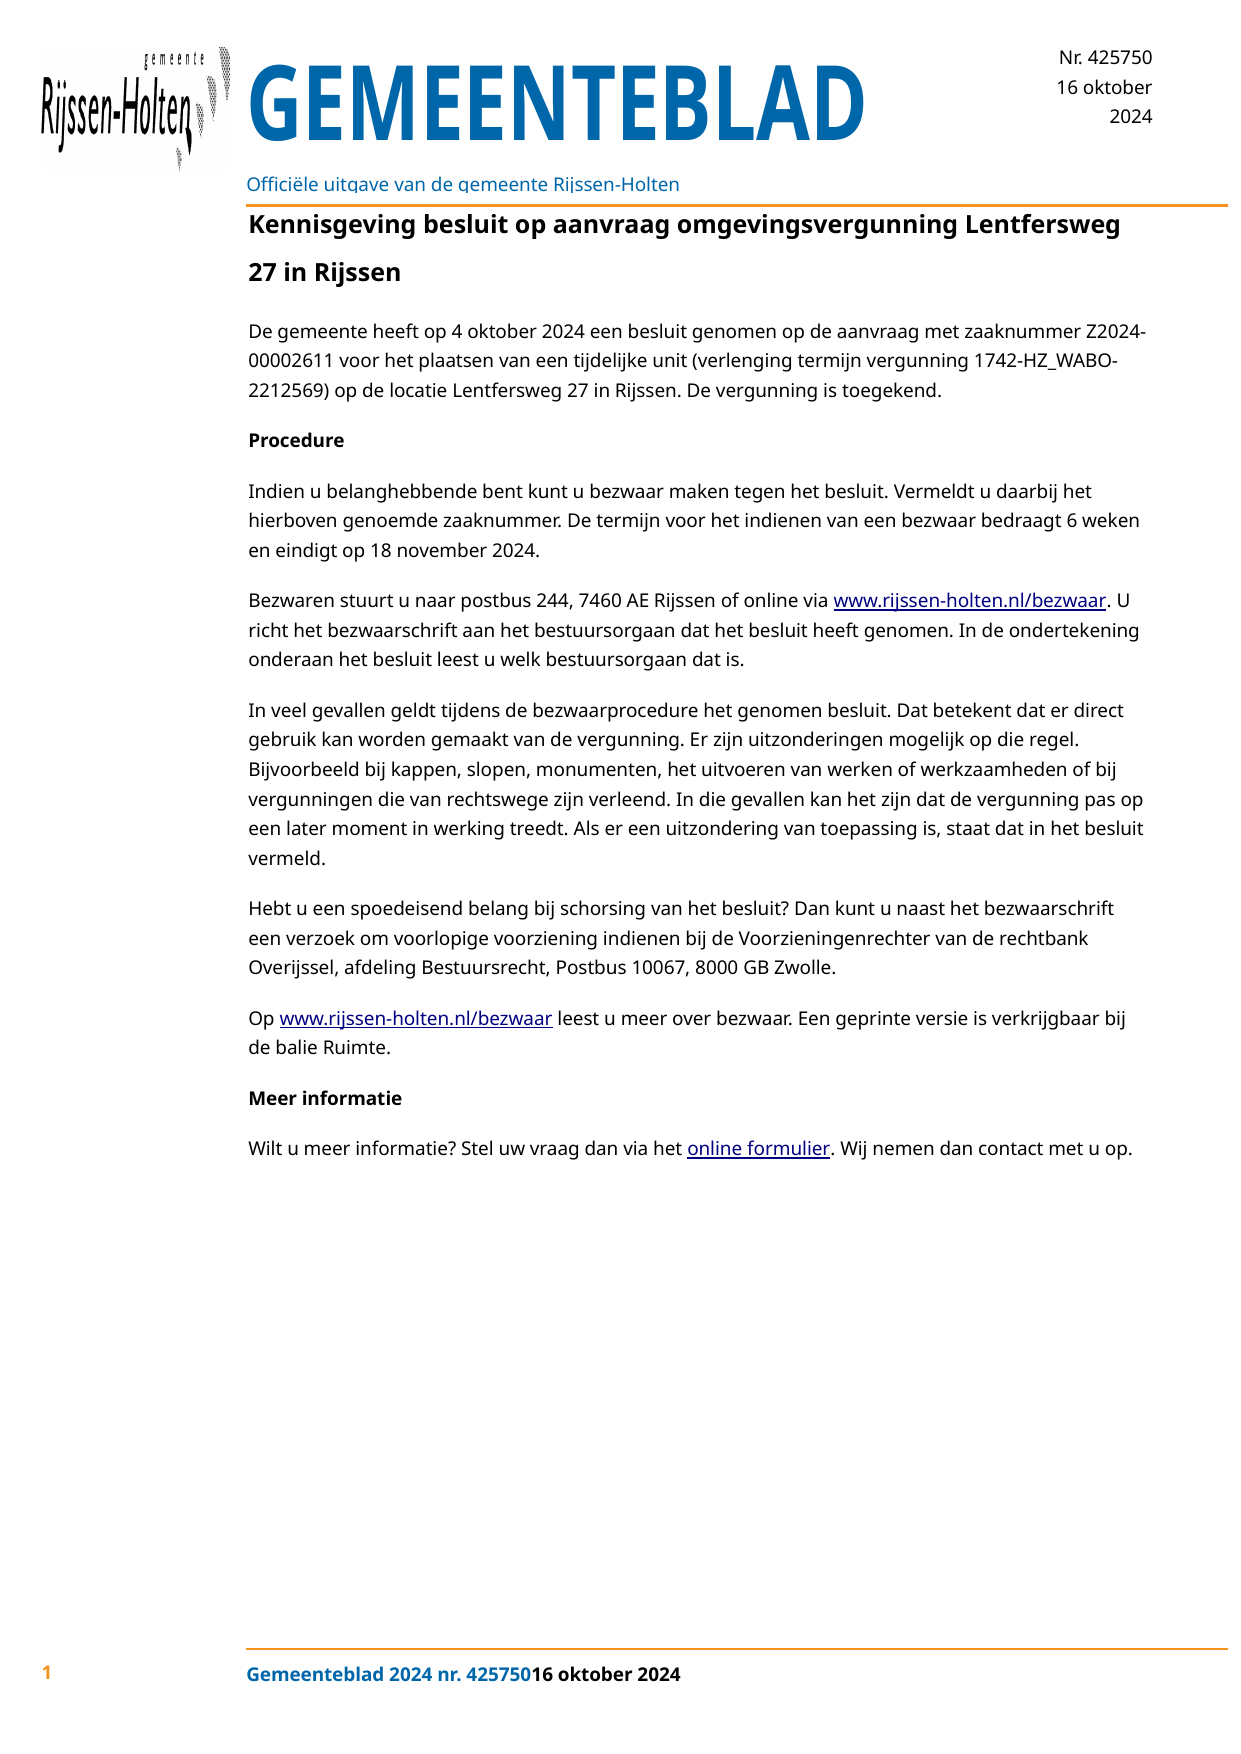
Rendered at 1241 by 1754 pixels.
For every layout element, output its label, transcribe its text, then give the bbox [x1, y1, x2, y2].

text Wilt u meer informatie? Stel uw vraag dan via het online formulier. Wij nemen dan contact met u op. [248, 1135, 1152, 1161]
text Hebt u een spoedeisend belang bij schorsing van het besluit? Dan kunt u naast het bezwaarschrift een verzoek om voorlopige voorziening indienen bij de Voorzieningenrechter van de rechtbank Overijssel, afdeling Bestuursrecht, Postbus 10067, 8000 GB Zwolle. [248, 895, 1152, 980]
text De gemeente heeft op 4 oktober 2024 een besluit genomen op de aanvraag met zaaknummer Z2024-00002611 voor het plaatsen van een tijdelijke unit (verlenging termijn vergunning 1742-HZ_WABO-2212569) op de locatie Lentfersweg 27 in Rijssen. De vergunning is toegekend. [248, 318, 1152, 403]
text Op www.rijssen-holten.nl/bezwaar leest u meer over bezwaar. Een geprinte versie is verkrijgbaar bij de balie Ruimte. [248, 1005, 1152, 1060]
text Procedure [248, 427, 1152, 453]
picture [41, 47, 231, 172]
text In veel gevallen geldt tijdens de bezwaarprocedure het genomen besluit. Dat betekent dat er direct gebruik kan worden gemaakt van de vergunning. Er zijn uitzonderingen mogelijk op die regel. Bijvoorbeeld bij kappen, slopen, monumenten, het uitvoeren van werken of werkzaamheden of bij vergunningen die van rechtswege zijn verleend. In die gevallen kan het zijn dat de vergunning pas op een later moment in werking treedt. Als er een uitzondering van toepassing is, staat dat in het besluit vermeld. [248, 697, 1152, 871]
text Meer informatie [248, 1085, 1152, 1111]
text Bezwaren stuurt u naar postbus 244, 7460 AE Rijssen of online via www.rijssen-holten.nl/bezwaar. U richt het bezwaarschrift aan het bestuursorgaan dat het besluit heeft genomen. In de ondertekening onderaan het besluit leest u welk bestuursorgaan dat is. [248, 587, 1152, 672]
text Kennisgeving besluit op aanvraag omgevingsvergunning Lentfersweg 27 in Rijssen [248, 207, 1152, 288]
text Indien u belanghebbende bent kunt u bezwaar maken tegen het besluit. Vermeldt u daarbij het hierboven genoemde zaaknummer. De termijn voor het indienen van een bezwaar bedraagt 6 weken en eindigt op 18 november 2024. [248, 478, 1152, 563]
